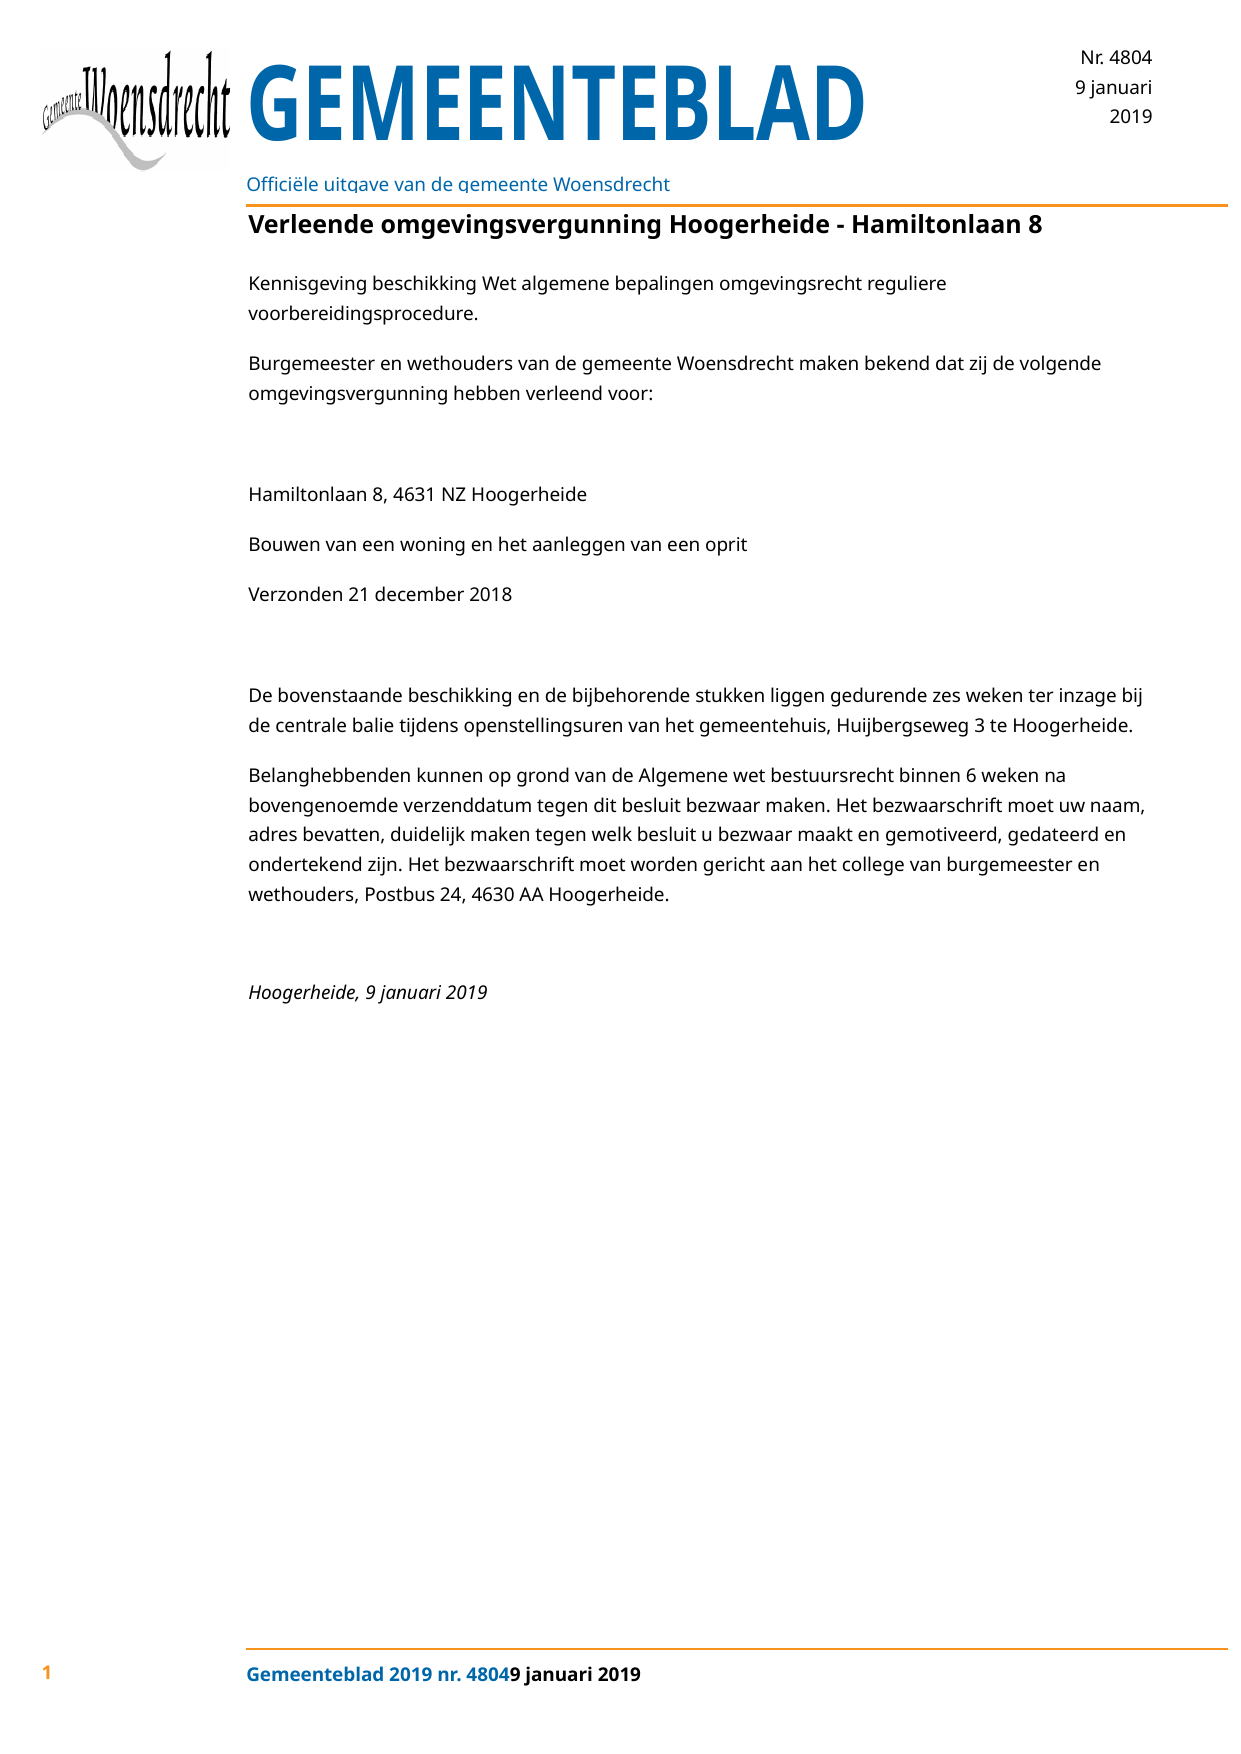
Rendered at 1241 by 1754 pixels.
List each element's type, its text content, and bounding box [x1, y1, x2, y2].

text Burgemeester en wethouders van de gemeente Woensdrecht maken bekend dat zij de volgende omgevingsvergunning hebben verleend voor: [248, 350, 1152, 406]
text Belanghebbenden kunnen op grond van de Algemene wet bestuursrecht binnen 6 weken na bovengenoemde verzenddatum tegen dit besluit bezwaar maken. Het bezwaarschrift moet uw naam, adres bevatten, duidelijk maken tegen welk besluit u bezwaar maakt en gemotiveerd, gedateerd en ondertekend zijn. Het bezwaarschrift moet worden gericht aan het college van burgemeester en wethouders, Postbus 24, 4630 AA Hoogerheide. [248, 762, 1152, 906]
picture [41, 47, 231, 172]
text Verleende omgevingsvergunning Hoogerheide - Hamiltonlaan 8 [248, 207, 1152, 241]
text Verzonden 21 december 2018 [248, 582, 1152, 607]
text Bouwen van een woning en het aanleggen van een oprit [248, 531, 1152, 557]
text De bovenstaande beschikking en de bijbehorende stukken liggen gedurende zes weken ter inzage bij de centrale balie tijdens openstellingsuren van het gemeentehuis, Huijbergseweg 3 te Hoogerheide. [248, 682, 1152, 738]
text Hamiltonlaan 8, 4631 NZ Hoogerheide [248, 481, 1152, 506]
text Hoogerheide, 9 januari 2019 [248, 979, 1152, 1005]
text Kennisgeving beschikking Wet algemene bepalingen omgevingsrecht reguliere voorbereidingsprocedure. [248, 270, 1152, 326]
